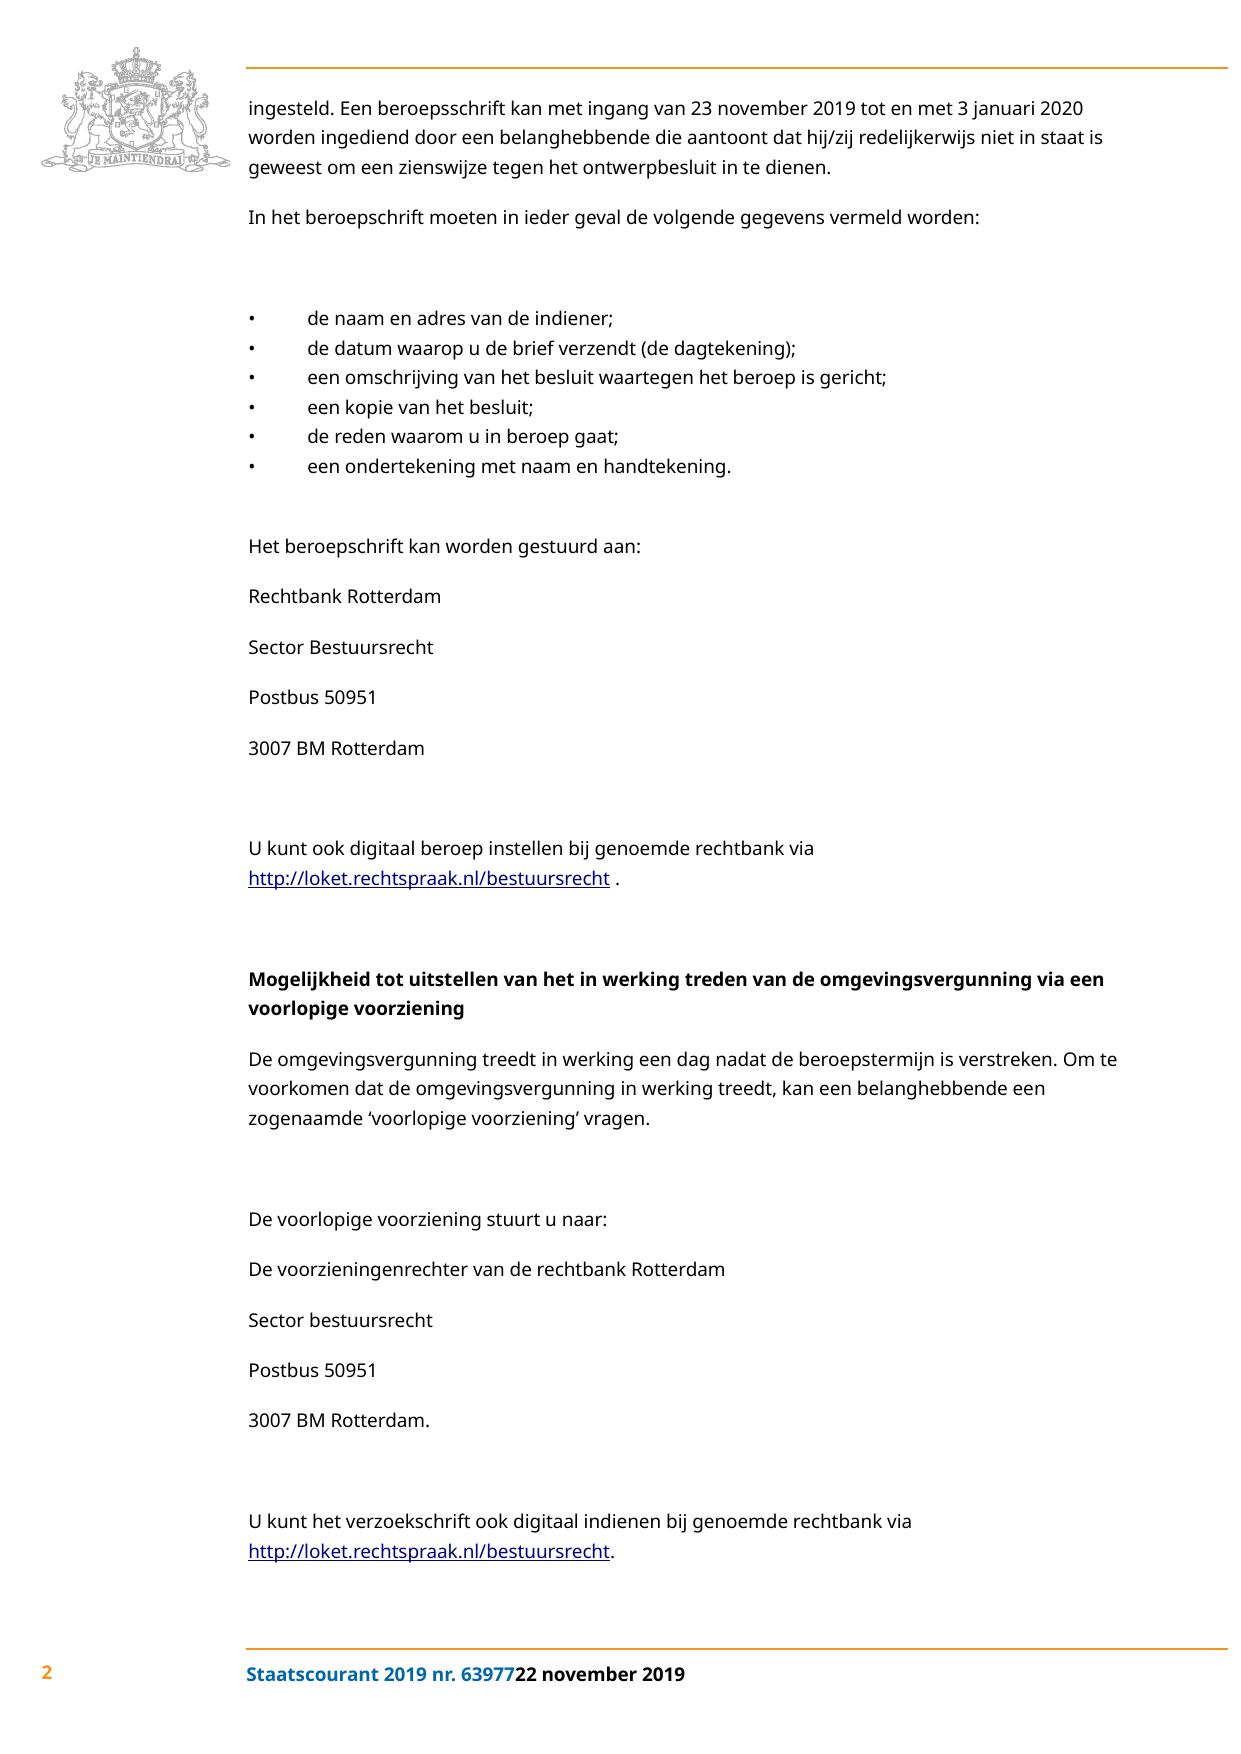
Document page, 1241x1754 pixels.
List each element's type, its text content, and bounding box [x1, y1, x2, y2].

text U kunt het verzoekschrift ook digitaal indienen bij genoemde rechtbank via http://loket.rechtspraak.nl/bestuursrecht. [248, 1508, 1152, 1564]
list de reden waarom u in beroep gaat; [248, 423, 1152, 449]
text Het beroepschrift kan worden gestuurd aan: [248, 533, 1152, 559]
text De voorlopige voorziening stuurt u naar: [248, 1206, 1152, 1232]
text De omgevingsvergunning treedt in werking een dag nadat de beroepstermijn is verstreken. Om te voorkomen dat de omgevingsvergunning in werking treedt, kan een belanghebbende een zogenaamde ‘voorlopige voorziening’ vragen. [248, 1046, 1152, 1131]
list de datum waarop u de brief verzendt (de dagtekening); [248, 335, 1152, 361]
text Sector bestuursrecht [248, 1307, 1152, 1333]
text U kunt ook digitaal beroep instellen bij genoemde rechtbank via http://loket.rechtspraak.nl/bestuursrecht . [248, 836, 1152, 891]
text Sector Bestuursrecht [248, 634, 1152, 660]
text 3007 BM Rotterdam. [248, 1408, 1152, 1433]
text Postbus 50951 [248, 1357, 1152, 1383]
list een kopie van het besluit; [248, 394, 1152, 420]
text De voorzieningenrechter van de rechtbank Rotterdam [248, 1256, 1152, 1282]
text Postbus 50951 [248, 684, 1152, 710]
text 3007 BM Rotterdam [248, 735, 1152, 761]
list een ondertekening met naam en handtekening. [248, 453, 1152, 479]
picture [41, 47, 231, 172]
list de naam en adres van de indiener; [248, 305, 1152, 331]
text ingesteld. Een beroepsschrift kan met ingang van 23 november 2019 tot en met 3 januari 2020 worden ingediend door een belanghebbende die aantoont dat hij/zij redelijkerwijs niet in staat is geweest om een zienswijze tegen het ontwerpbesluit in te dienen. [248, 95, 1152, 180]
list een omschrijving van het besluit waartegen het beroep is gericht; [248, 364, 1152, 390]
text Rechtbank Rotterdam [248, 583, 1152, 609]
text In het beroepschrift moeten in ieder geval de volgende gegevens vermeld worden: [248, 204, 1152, 230]
text Mogelijkheid tot uitstellen van het in werking treden van de omgevingsvergunning via een voorlopige voorziening [248, 966, 1152, 1021]
